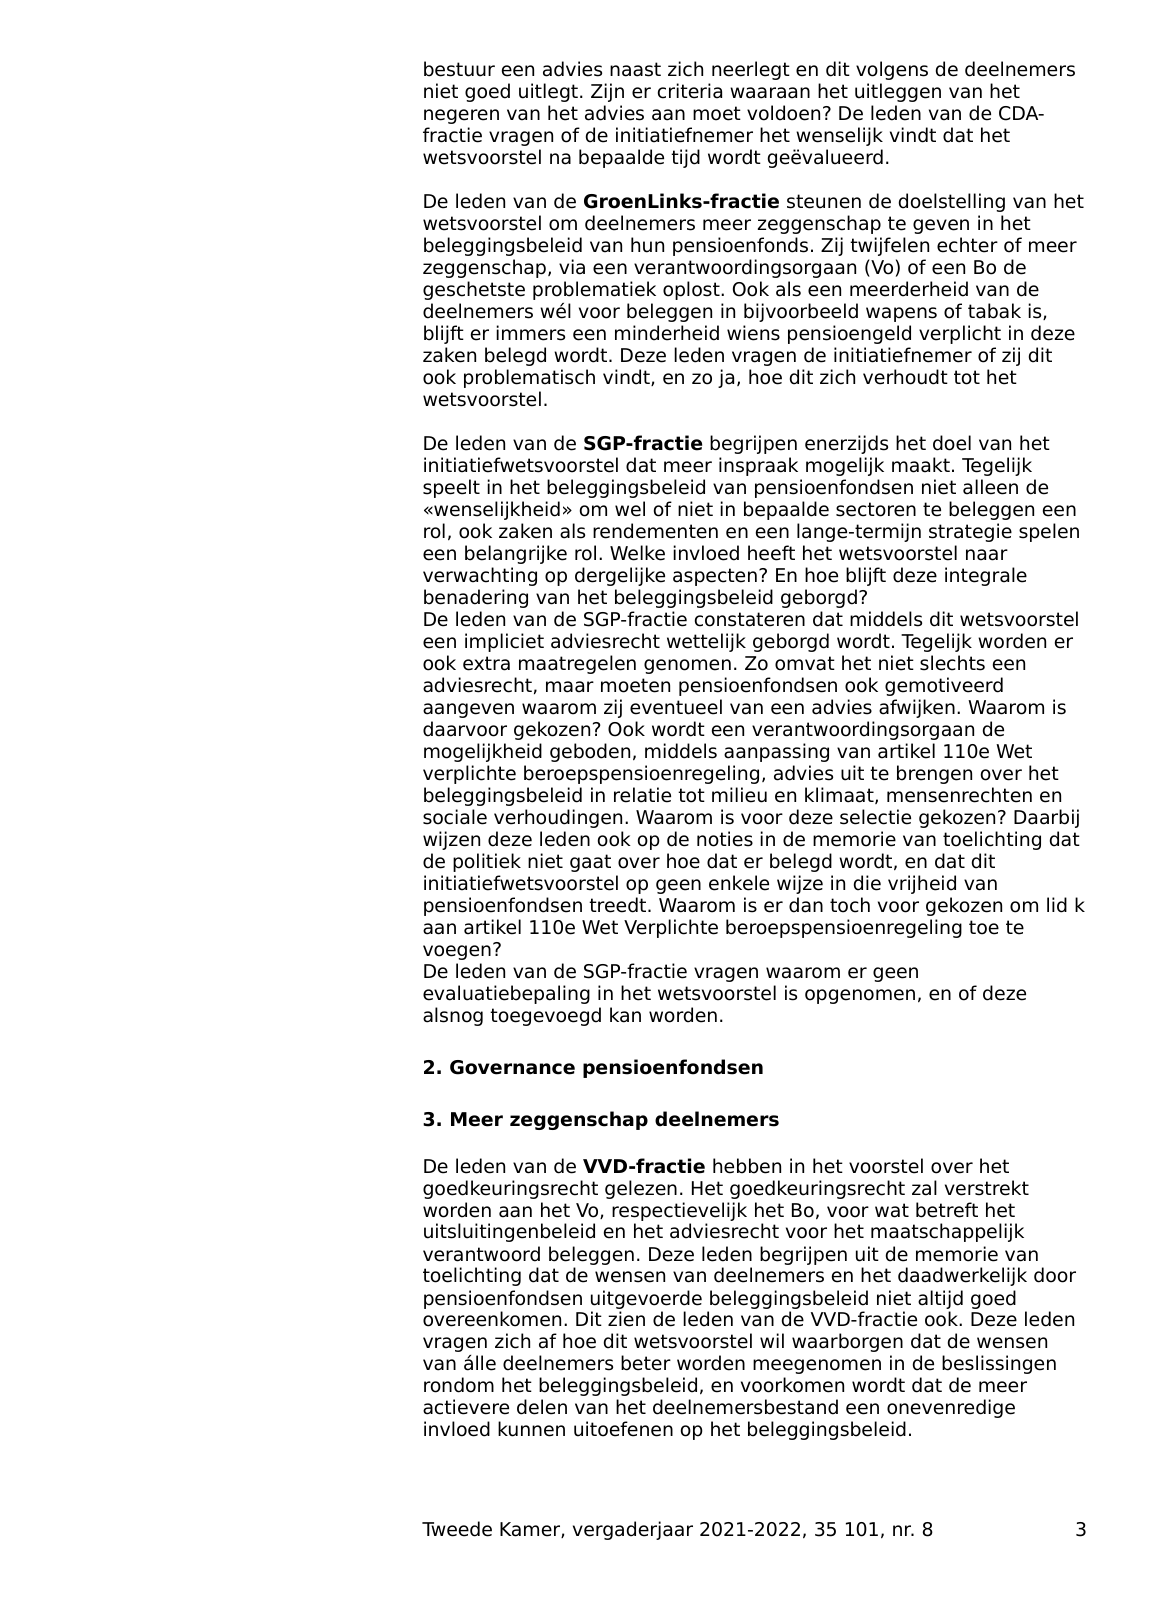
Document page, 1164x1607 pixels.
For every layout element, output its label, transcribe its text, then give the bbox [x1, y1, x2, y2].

text De leden van de GroenLinks-fractie steunen de doelstelling van het wetsvoorstel om deelnemers meer zeggenschap te geven in het beleggingsbeleid van hun pensioenfonds. Zij twijfelen echter of meer zeggenschap, via een verantwoordingsorgaan (Vo) of een Bo de geschetste problematiek oplost. Ook als een meerderheid van de deelnemers wél voor beleggen in bijvoorbeeld wapens of tabak is, blijft er immers een minderheid wiens pensioengeld verplicht in deze zaken belegd wordt. Deze leden vragen de initiatiefnemer of zij dit ook problematisch vindt, en zo ja, hoe dit zich verhoudt tot het wetsvoorstel. [422, 191, 1087, 411]
text De leden van de SGP-fractie vragen waarom er geen evaluatiebepaling in het wetsvoorstel is opgenomen, en of deze alsnog toegevoegd kan worden. [422, 961, 1087, 1027]
text De leden van de VVD-fractie hebben in het voorstel over het goedkeuringsrecht gelezen. Het goedkeuringsrecht zal verstrekt worden aan het Vo, respectievelijk het Bo, voor wat betreft het uitsluitingenbeleid en het adviesrecht voor het maatschappelijk verantwoord beleggen. Deze leden begrijpen uit de memorie van toelichting dat de wensen van deelnemers en het daadwerkelijk door pensioenfondsen uitgevoerde beleggingsbeleid niet altijd goed overeenkomen. Dit zien de leden van de VVD-fractie ook. Deze leden vragen zich af hoe dit wetsvoorstel wil waarborgen dat de wensen van álle deelnemers beter worden meegenomen in de beslissingen rondom het beleggingsbeleid, en voorkomen wordt dat de meer actievere delen van het deelnemersbestand een onevenredige invloed kunnen uitoefenen op het beleggingsbeleid. [422, 1156, 1087, 1441]
subtitle 2. Governance pensioenfondsen [422, 1057, 1087, 1078]
text bestuur een advies naast zich neerlegt en dit volgens de deelnemers niet goed uitlegt. Zijn er criteria waaraan het uitleggen van het negeren van het advies aan moet voldoen? De leden van de CDA-fractie vragen of de initiatiefnemer het wenselijk vindt dat het wetsvoorstel na bepaalde tijd wordt geëvalueerd. [422, 59, 1087, 169]
subtitle 3. Meer zeggenschap deelnemers [422, 1108, 1087, 1131]
text De leden van de SGP-fractie begrijpen enerzijds het doel van het initiatiefwetsvoorstel dat meer inspraak mogelijk maakt. Tegelijk speelt in het beleggingsbeleid van pensioenfondsen niet alleen de «wenselijkheid» om wel of niet in bepaalde sectoren te beleggen een rol, ook zaken als rendementen en een lange-termijn strategie spelen een belangrijke rol. Welke invloed heeft het wetsvoorstel naar verwachting op dergelijke aspecten? En hoe blijft deze integrale benadering van het beleggingsbeleid geborgd? [422, 433, 1087, 609]
text De leden van de SGP-fractie constateren dat middels dit wetsvoorstel een impliciet adviesrecht wettelijk geborgd wordt. Tegelijk worden er ook extra maatregelen genomen. Zo omvat het niet slechts een adviesrecht, maar moeten pensioenfondsen ook gemotiveerd aangeven waarom zij eventueel van een advies afwijken. Waarom is daarvoor gekozen? Ook wordt een verantwoordingsorgaan de mogelijkheid geboden, middels aanpassing van artikel 110e Wet verplichte beroepspensioenregeling, advies uit te brengen over het beleggingsbeleid in relatie tot milieu en klimaat, mensenrechten en sociale verhoudingen. Waarom is voor deze selectie gekozen? Daarbij wijzen deze leden ook op de noties in de memorie van toelichting dat de politiek niet gaat over hoe dat er belegd wordt, en dat dit initiatiefwetsvoorstel op geen enkele wijze in die vrijheid van pensioenfondsen treedt. Waarom is er dan toch voor gekozen om lid k aan artikel 110e Wet Verplichte beroepspensioenregeling toe te voegen? [422, 609, 1087, 961]
